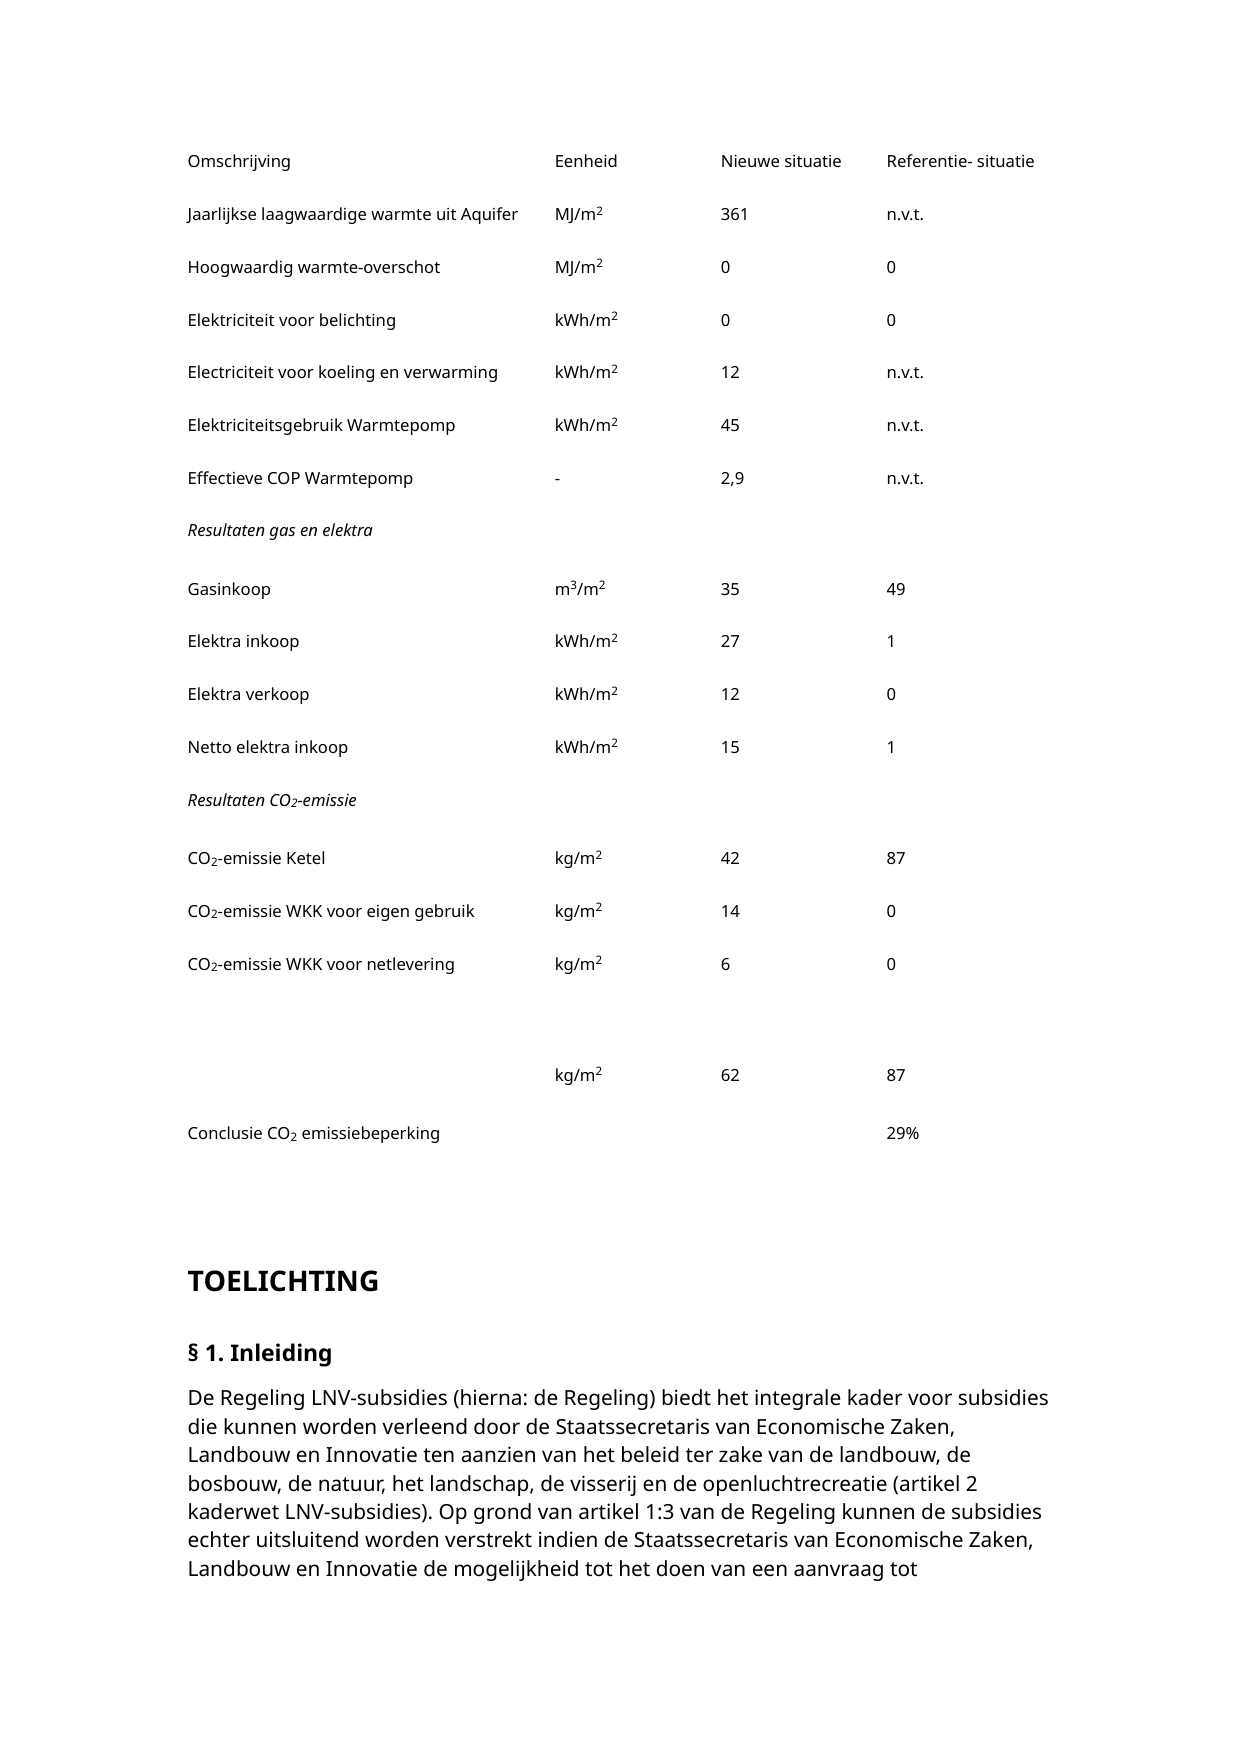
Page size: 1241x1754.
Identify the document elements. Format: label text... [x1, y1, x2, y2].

table_cell 45 [721, 414, 886, 466]
table_cell Effectieve COP Warmtepomp [188, 466, 554, 519]
table_header Omschrijving [188, 150, 554, 203]
table_cell 1 [886, 736, 1053, 788]
table_cell 361 [721, 203, 886, 255]
table_cell 1 [886, 630, 1053, 683]
table_cell n.v.t. [886, 414, 1053, 466]
table_cell [555, 1005, 721, 1063]
table_cell 0 [886, 255, 1053, 308]
table_cell CO2-emissie WKK voor netlevering [188, 952, 554, 1005]
table_cell [721, 1122, 886, 1180]
table_cell kWh/m2 [555, 736, 721, 788]
table_cell 0 [886, 952, 1053, 1005]
table_cell [188, 1005, 554, 1063]
table_cell 15 [721, 736, 886, 788]
table_header Referentie- situatie [886, 150, 1053, 203]
table_cell 0 [886, 683, 1053, 736]
table_cell MJ/m2 [555, 203, 721, 255]
table_header Nieuwe situatie [721, 150, 886, 203]
table_cell 42 [721, 847, 886, 899]
table_cell 29% [886, 1122, 1053, 1180]
table_cell Elektra inkoop [188, 630, 554, 683]
table_cell Netto elektra inkoop [188, 736, 554, 788]
table_cell [721, 1005, 886, 1063]
table_cell Elektriciteit voor belichting [188, 308, 554, 361]
table_cell [886, 1005, 1053, 1063]
table_cell 49 [886, 578, 1053, 630]
text De Regeling LNV-subsidies (hierna: de Regeling) biedt het integrale kader voor subsidies die kunnen worden verleend door de Staatssecretaris van Economische Zaken, Landbouw en Innovatie ten aanzien van het beleid ter zake van de landbouw, de bosbouw, de natuur, het landschap, de visserij en de openluchtrecreatie (artikel 2 kaderwet LNV-subsidies). Op grond van artikel 1:3 van de Regeling kunnen de subsidies echter uitsluitend worden verstrekt indien de Staatssecretaris van Economische Zaken, Landbouw en Innovatie de mogelijkheid tot het doen van een aanvraag tot [187, 1383, 1053, 1582]
table_cell 2,9 [721, 466, 886, 519]
table_cell kWh/m2 [555, 683, 721, 736]
table_cell [555, 519, 721, 577]
table_cell kg/m2 [555, 847, 721, 899]
subtitle TOELICHTING [187, 1261, 1053, 1300]
table_cell 6 [721, 952, 886, 1005]
table_cell 0 [721, 255, 886, 308]
table_cell kWh/m2 [555, 414, 721, 466]
table_cell kg/m2 [555, 952, 721, 1005]
table_cell 62 [721, 1063, 886, 1122]
table_cell kg/m2 [555, 899, 721, 952]
table_cell CO2-emissie WKK voor eigen gebruik [188, 899, 554, 952]
table_cell [886, 519, 1053, 577]
table_cell [555, 788, 721, 847]
table_cell 0 [886, 899, 1053, 952]
table_cell Elektra verkoop [188, 683, 554, 736]
table_cell n.v.t. [886, 361, 1053, 413]
table_cell kWh/m2 [555, 630, 721, 683]
table_cell Hoogwaardig warmte-overschot [188, 255, 554, 308]
table_cell [721, 519, 886, 577]
table_cell MJ/m2 [555, 255, 721, 308]
table_cell 35 [721, 578, 886, 630]
table_cell 0 [886, 308, 1053, 361]
table_header Eenheid [555, 150, 721, 203]
table_cell 27 [721, 630, 886, 683]
table_cell Resultaten gas en elektra [188, 519, 554, 577]
table_cell - [555, 466, 721, 519]
table_cell kWh/m2 [555, 308, 721, 361]
table_cell [555, 1122, 721, 1180]
table_cell Elektriciteitsgebruik Warmtepomp [188, 414, 554, 466]
table_cell 87 [886, 1063, 1053, 1122]
subtitle § 1. Inleiding [187, 1337, 1053, 1368]
table_cell [886, 788, 1053, 847]
table_cell CO2-emissie Ketel [188, 847, 554, 899]
table_cell Jaarlijkse laagwaardige warmte uit Aquifer [188, 203, 554, 255]
table_cell n.v.t. [886, 466, 1053, 519]
table_cell [188, 1063, 554, 1122]
table_cell kg/m2 [555, 1063, 721, 1122]
table_cell m3/m2 [555, 578, 721, 630]
table_cell Conclusie CO2 emissiebeperking [188, 1122, 554, 1180]
table_cell 0 [721, 308, 886, 361]
table_cell 12 [721, 683, 886, 736]
table_cell 14 [721, 899, 886, 952]
table_cell 12 [721, 361, 886, 413]
table_cell Resultaten CO2-emissie [188, 788, 554, 847]
table_cell kWh/m2 [555, 361, 721, 413]
table_cell 87 [886, 847, 1053, 899]
table_cell Gasinkoop [188, 578, 554, 630]
table_cell Electriciteit voor koeling en verwarming [188, 361, 554, 413]
table_cell n.v.t. [886, 203, 1053, 255]
table_cell [721, 788, 886, 847]
